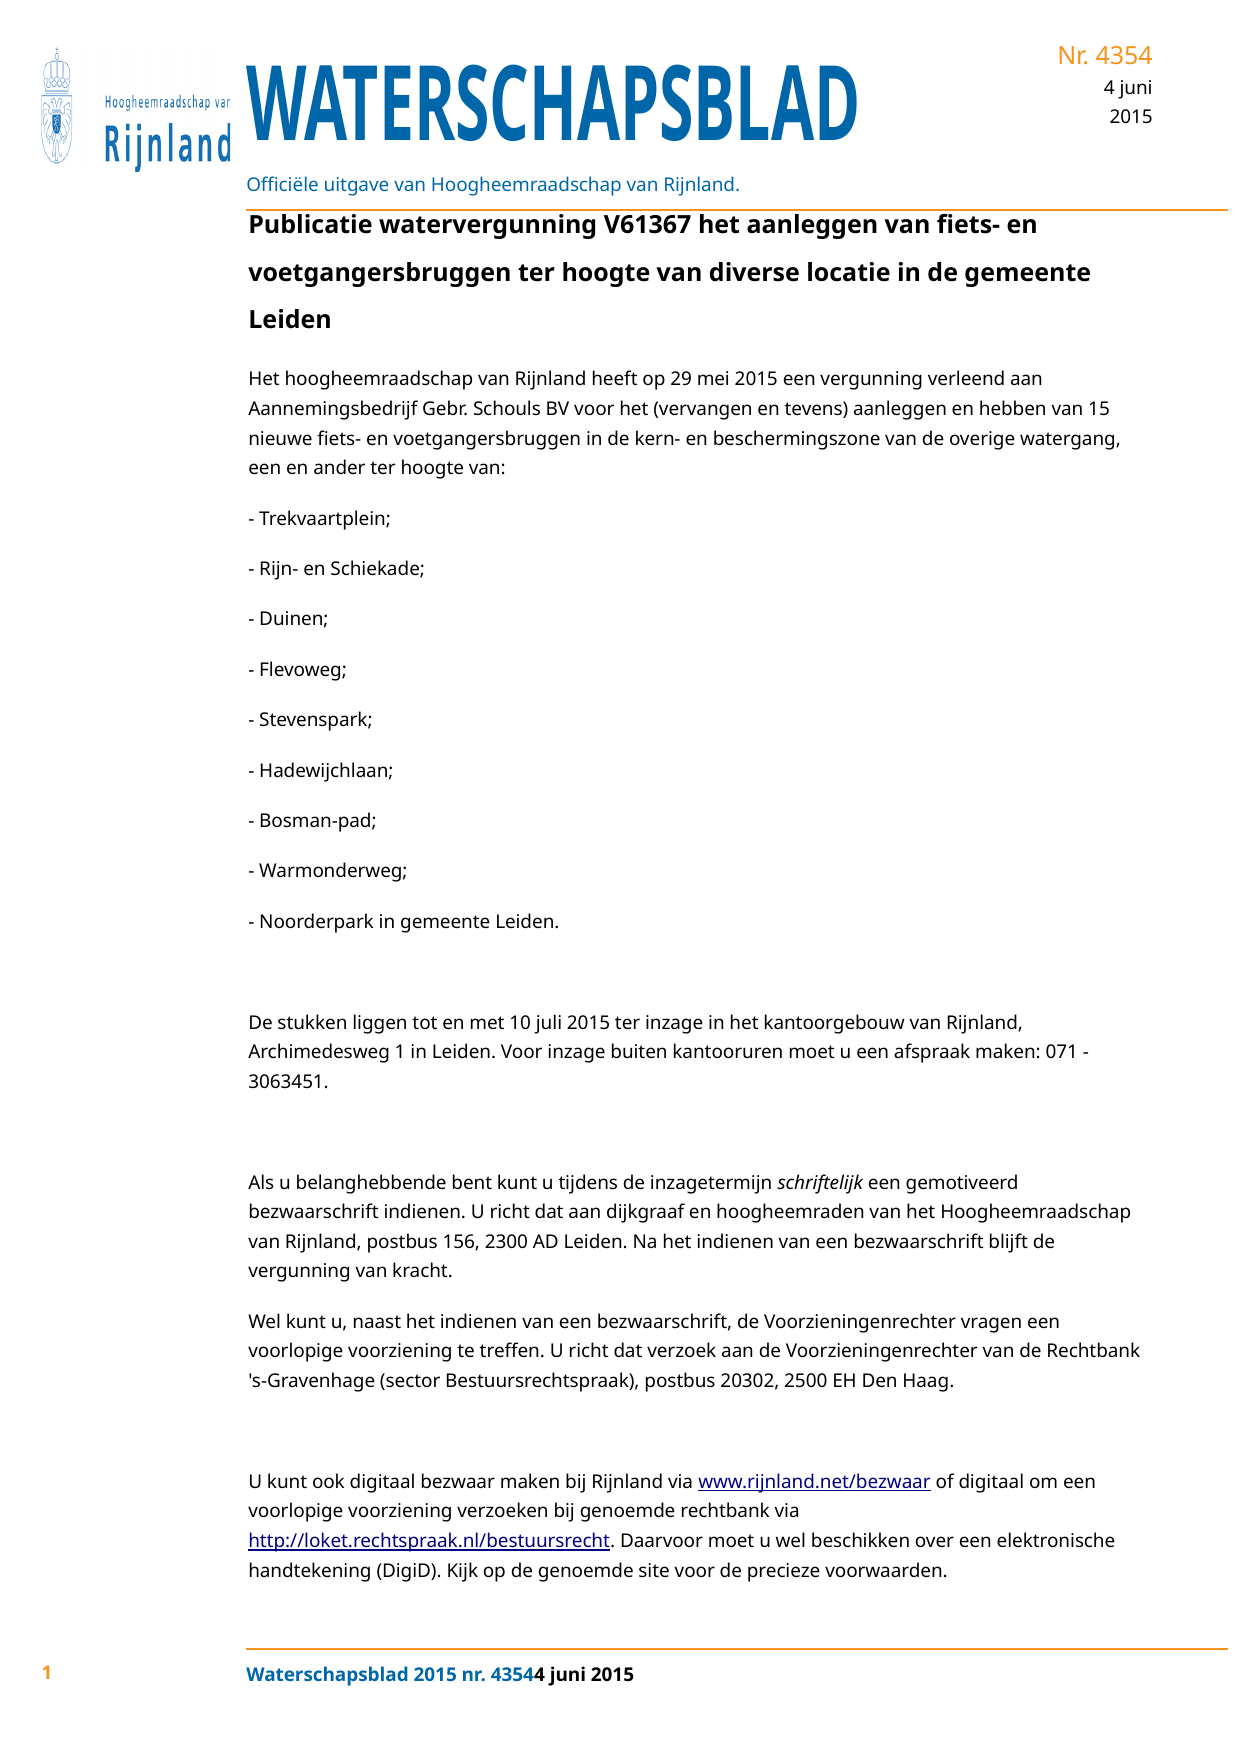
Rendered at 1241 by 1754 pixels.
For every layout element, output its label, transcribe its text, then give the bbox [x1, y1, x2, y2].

text Wel kunt u, naast het indienen van een bezwaarschrift, de Voorzieningenrechter vragen een voorlopige voorziening te treffen. U richt dat verzoek aan de Voorzieningenrechter van de Rechtbank 's-Gravenhage (sector Bestuursrechtspraak), postbus 20302, 2500 EH Den Haag. [248, 1308, 1152, 1393]
text - Rijn- en Schiekade; [248, 555, 1152, 581]
picture [41, 47, 231, 172]
text - Flevoweg; [248, 656, 1152, 682]
text Publicatie watervergunning V61367 het aanleggen van fiets- en voetgangersbruggen ter hoogte van diverse locatie in de gemeente Leiden [248, 211, 1152, 336]
text U kunt ook digitaal bezwaar maken bij Rijnland via www.rijnland.net/bezwaar of digitaal om een voorlopige voorziening verzoeken bij genoemde rechtbank via http://loket.rechtspraak.nl/bestuursrecht. Daarvoor moet u wel beschikken over een elektronische handtekening (DigiD). Kijk op de genoemde site voor de precieze voorwaarden. [248, 1468, 1152, 1582]
text - Duinen; [248, 606, 1152, 631]
text - Stevenspark; [248, 706, 1152, 732]
text De stukken liggen tot en met 10 juli 2015 ter inzage in het kantoorgebouw van Rijnland, Archimedesweg 1 in Leiden. Voor inzage buiten kantooruren moet u een afspraak maken: 071 - 3063451. [248, 1009, 1152, 1094]
text - Trekvaartplein; [248, 505, 1152, 530]
text - Bosman-pad; [248, 807, 1152, 833]
text - Warmonderweg; [248, 858, 1152, 883]
text Als u belanghebbende bent kunt u tijdens de inzagetermijn schriftelijk een gemotiveerd bezwaarschrift indienen. U richt dat aan dijkgraaf en hoogheemraden van het Hoogheemraadschap van Rijnland, postbus 156, 2300 AD Leiden. Na het indienen van een bezwaarschrift blijft de vergunning van kracht. [248, 1169, 1152, 1283]
text Het hoogheemraadschap van Rijnland heeft op 29 mei 2015 een vergunning verleend aan Aannemingsbedrijf Gebr. Schouls BV voor het (vervangen en tevens) aanleggen en hebben van 15 nieuwe fiets- en voetgangersbruggen in de kern- en beschermingszone van de overige watergang, een en ander ter hoogte van: [248, 366, 1152, 480]
text - Noorderpark in gemeente Leiden. [248, 908, 1152, 934]
text - Hadewijchlaan; [248, 757, 1152, 782]
